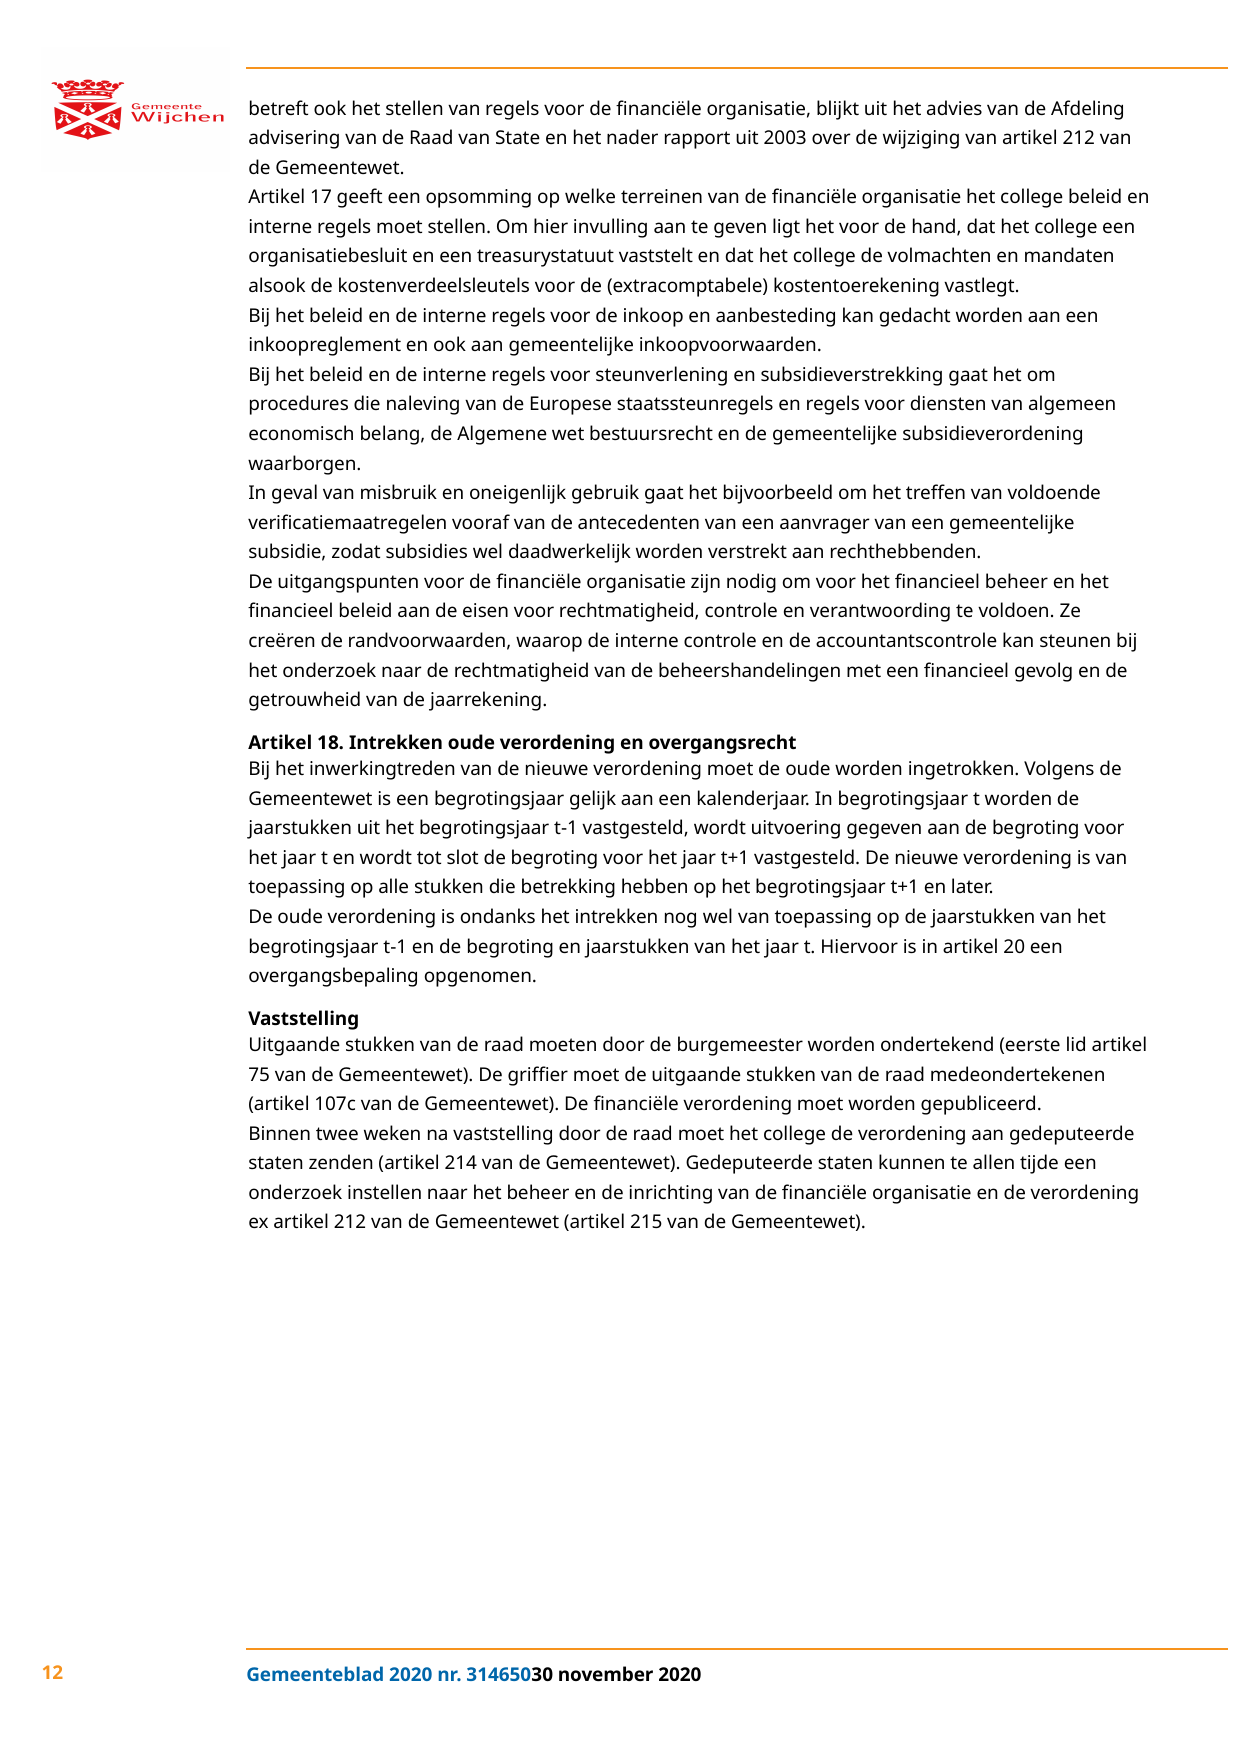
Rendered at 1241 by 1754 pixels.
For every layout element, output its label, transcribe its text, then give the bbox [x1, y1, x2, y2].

text De uitgangspunten voor de financiële organisatie zijn nodig om voor het financieel beheer en het financieel beleid aan de eisen voor rechtmatigheid, controle en verantwoording te voldoen. Ze creëren de randvoorwaarden, waarop de interne controle en de accountantscontrole kan steunen bij het onderzoek naar de rechtmatigheid van de beheershandelingen met een financieel gevolg en de getrouwheid van de jaarrekening. [248, 568, 1152, 712]
text betreft ook het stellen van regels voor de financiële organisatie, blijkt uit het advies van de Afdeling advisering van de Raad van State en het nader rapport uit 2003 over de wijziging van artikel 212 van de Gemeentewet. [248, 95, 1152, 180]
text Binnen twee weken na vaststelling door de raad moet het college de verordening aan gedeputeerde staten zenden (artikel 214 van de Gemeentewet). Gedeputeerde staten kunnen te allen tijde een onderzoek instellen naar het beheer en de inrichting van de financiële organisatie en de verordening ex artikel 212 van de Gemeentewet (artikel 215 van de Gemeentewet). [248, 1120, 1152, 1234]
text Bij het inwerkingtreden van de nieuwe verordening moet de oude worden ingetrokken. Volgens de Gemeentewet is een begrotingsjaar gelijk aan een kalenderjaar. In begrotingsjaar t worden de jaarstukken uit het begrotingsjaar t-1 vastgesteld, wordt uitvoering gegeven aan de begroting voor het jaar t en wordt tot slot de begroting voor het jaar t+1 vastgesteld. De nieuwe verordening is van toepassing op alle stukken die betrekking hebben op het begrotingsjaar t+1 en later. [248, 755, 1152, 899]
text Bij het beleid en de interne regels voor de inkoop en aanbesteding kan gedacht worden aan een inkoopreglement en ook aan gemeentelijke inkoopvoorwaarden. [248, 302, 1152, 357]
text Vaststelling [248, 1006, 1152, 1031]
text Artikel 17 geeft een opsomming op welke terreinen van de financiële organisatie het college beleid en interne regels moet stellen. Om hier invulling aan te geven ligt het voor de hand, dat het college een organisatiebesluit en een treasurystatuut vaststelt en dat het college de volmachten en mandaten alsook de kostenverdeelsleutels voor de (extracomptabele) kostentoerekening vastlegt. [248, 183, 1152, 298]
text In geval van misbruik en oneigenlijk gebruik gaat het bijvoorbeeld om het treffen van voldoende verificatiemaatregelen vooraf van de antecedenten van een aanvrager van een gemeentelijke subsidie, zodat subsidies wel daadwerkelijk worden verstrekt aan rechthebbenden. [248, 479, 1152, 564]
text De oude verordening is ondanks het intrekken nog wel van toepassing op de jaarstukken van het begrotingsjaar t-1 en de begroting en jaarstukken van het jaar t. Hiervoor is in artikel 20 een overgangsbepaling opgenomen. [248, 903, 1152, 988]
picture [41, 47, 231, 172]
text Artikel 18. Intrekken oude verordening en overgangsrecht [248, 729, 1152, 755]
text Bij het beleid en de interne regels voor steunverlening en subsidieverstrekking gaat het om procedures die naleving van de Europese staatssteunregels en regels voor diensten van algemeen economisch belang, de Algemene wet bestuursrecht en de gemeentelijke subsidieverordening waarborgen. [248, 361, 1152, 476]
text Uitgaande stukken van de raad moeten door de burgemeester worden ondertekend (eerste lid artikel 75 van de Gemeentewet). De griffier moet de uitgaande stukken van de raad medeondertekenen (artikel 107c van de Gemeentewet). De financiële verordening moet worden gepubliceerd. [248, 1031, 1152, 1116]
